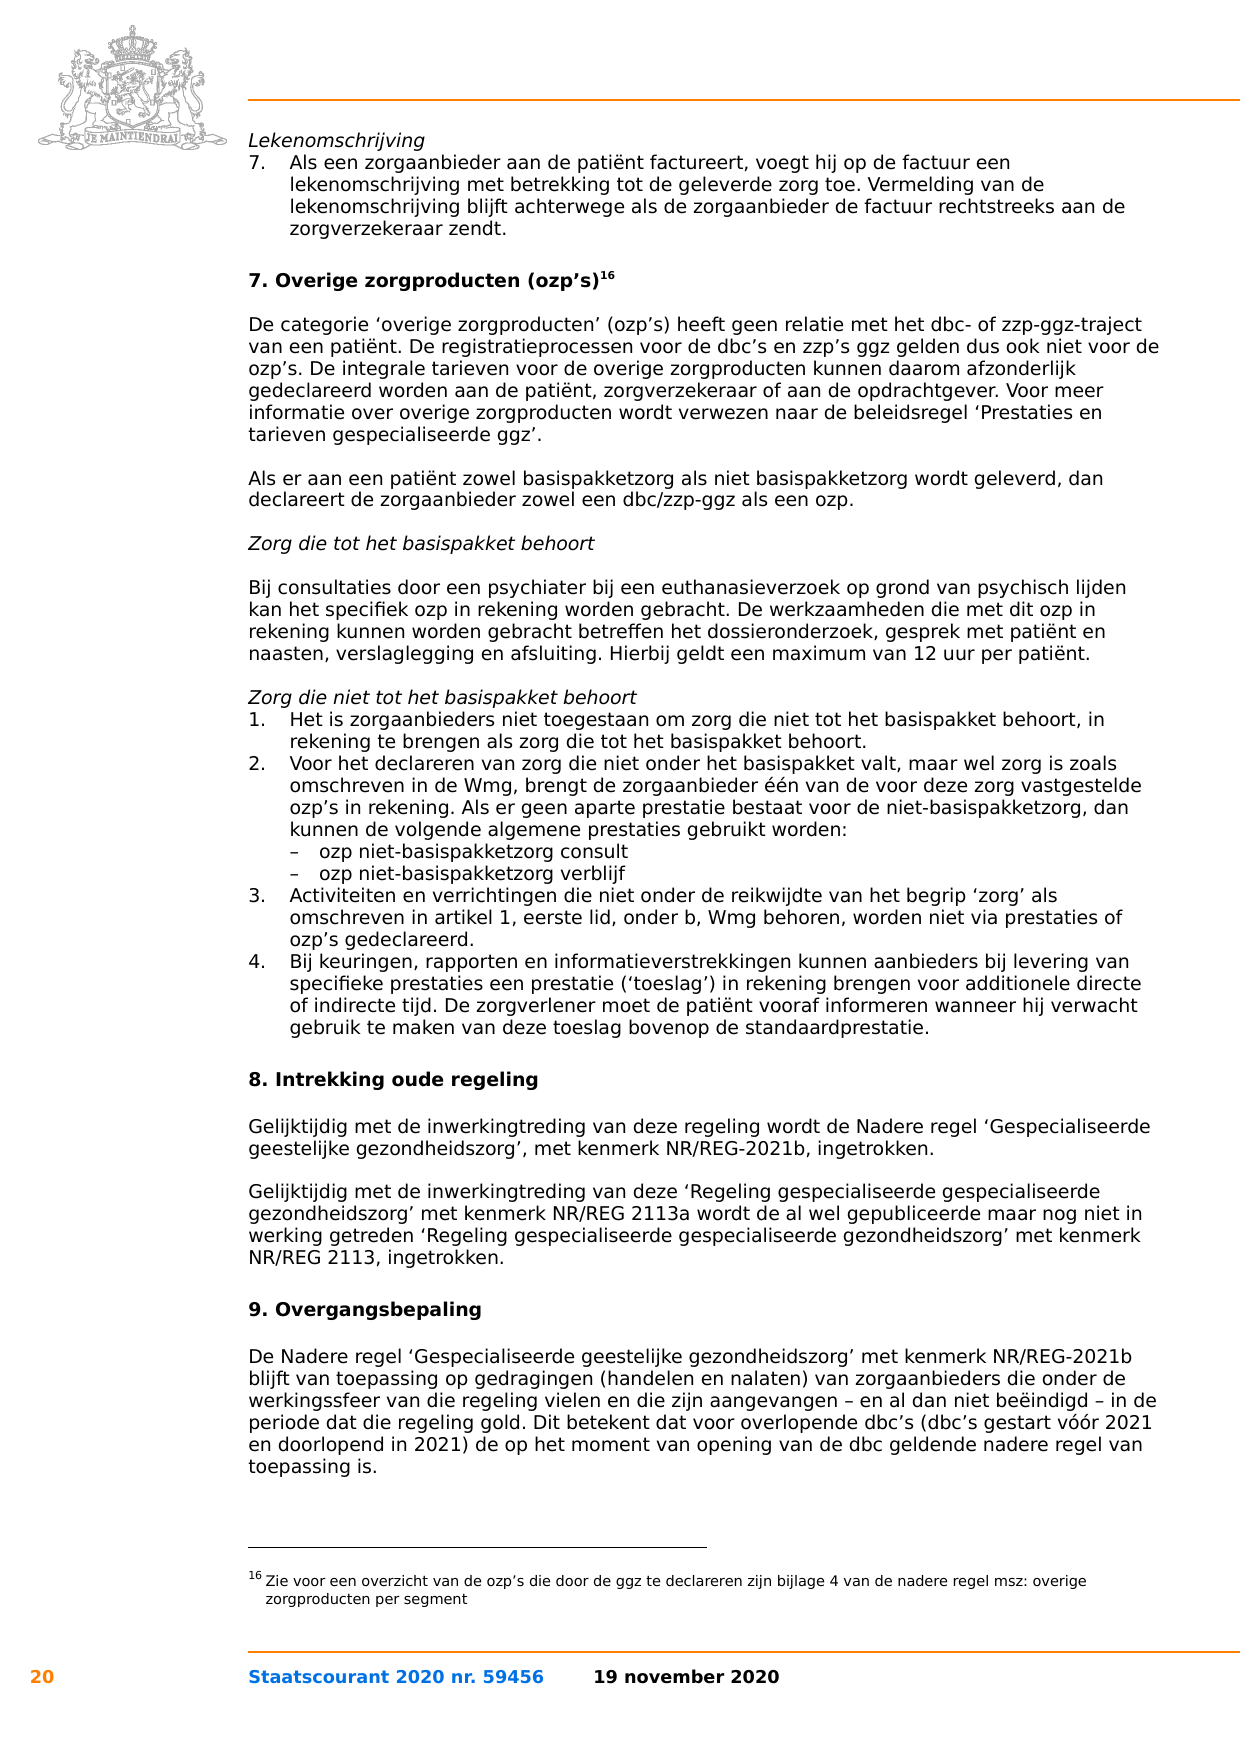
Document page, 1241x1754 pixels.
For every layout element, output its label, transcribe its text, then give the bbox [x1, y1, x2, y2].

subtitle 9. Overgangsbepaling [248, 1299, 1163, 1321]
text 4. Bij keuringen, rapporten en informatieverstrekkingen kunnen aanbieders bij levering van specifieke prestaties een prestatie (‘toeslag’) in rekening brengen voor additionele directe of indirecte tijd. De zorgverlener moet de patiënt vooraf informeren wanneer hij verwacht gebruik te maken van deze toeslag bovenop de standaardprestatie. [248, 951, 1163, 1038]
text 2. Voor het declareren van zorg die niet onder het basispakket valt, maar wel zorg is zoals omschreven in de Wmg, brengt de zorgaanbieder één van de voor deze zorg vastgestelde ozp’s in rekening. Als er geen aparte prestatie bestaat voor de niet-basispakketzorg, dan kunnen de volgende algemene prestaties gebruikt worden: [248, 753, 1163, 841]
text 7. Als een zorgaanbieder aan de patiënt factureert, voegt hij op de factuur een lekenomschrijving met betrekking tot de geleverde zorg toe. Vermelding van de lekenomschrijving blijft achterwege als de zorgaanbieder de factuur rechtstreeks aan de zorgverzekeraar zendt. [248, 152, 1163, 240]
text Zie voor een overzicht van de ozp’s die door de ggz te declareren zijn bijlage 4 van de nadere regel msz: overige zorgproducten per segment [248, 1569, 1163, 1608]
text De categorie ‘overige zorgproducten’ (ozp’s) heeft geen relatie met het dbc- of zzp-ggz-traject van een patiënt. De registratieprocessen voor de dbc’s en zzp’s ggz gelden dus ook niet voor de ozp’s. De integrale tarieven voor de overige zorgproducten kunnen daarom afzonderlijk gedeclareerd worden aan de patiënt, zorgverzekeraar of aan de opdrachtgever. Voor meer informatie over overige zorgproducten wordt verwezen naar de beleidsregel ‘Prestaties en tarieven gespecialiseerde ggz’. [248, 314, 1163, 446]
subtitle Zorg die niet tot het basispakket behoort [248, 687, 1163, 709]
picture [38, 25, 227, 150]
text De Nadere regel ‘Gespecialiseerde geestelijke gezondheidszorg’ met kenmerk NR/REG-2021b blijft van toepassing op gedragingen (handelen en nalaten) van zorgaanbieders die onder de werkingssfeer van die regeling vielen en die zijn aangevangen – en al dan niet beëindigd – in de periode dat die regeling gold. Dit betekent dat voor overlopende dbc’s (dbc’s gestart vóór 2021 en doorlopend in 2021) de op het moment van opening van de dbc geldende nadere regel van toepassing is. [248, 1346, 1163, 1478]
subtitle 8. Intrekking oude regeling [248, 1068, 1163, 1091]
text Als er aan een patiënt zowel basispakketzorg als niet basispakketzorg wordt geleverd, dan declareert de zorgaanbieder zowel een dbc/zzp-ggz als een ozp. [248, 467, 1163, 511]
text – ozp niet-basispakketzorg verblijf [289, 863, 1163, 885]
text Bij consultaties door een psychiater bij een euthanasieverzoek op grond van psychisch lijden kan het specifiek ozp in rekening worden gebracht. De werkzaamheden die met dit ozp in rekening kunnen worden gebracht betreffen het dossieronderzoek, gesprek met patiënt en naasten, verslaglegging en afsluiting. Hierbij geldt een maximum van 12 uur per patiënt. [248, 577, 1163, 665]
text 1. Het is zorgaanbieders niet toegestaan om zorg die niet tot het basispakket behoort, in rekening te brengen als zorg die tot het basispakket behoort. [248, 709, 1163, 753]
text – ozp niet-basispakketzorg consult [289, 841, 1163, 863]
subtitle Lekenomschrijving [248, 130, 1163, 152]
subtitle Zorg die tot het basispakket behoort [248, 533, 1163, 555]
text Gelijktijdig met de inwerkingtreding van deze ‘Regeling gespecialiseerde gespecialiseerde gezondheidszorg’ met kenmerk NR/REG 2113a wordt de al wel gepubliceerde maar nog niet in werking getreden ‘Regeling gespecialiseerde gespecialiseerde gezondheidszorg’ met kenmerk NR/REG 2113, ingetrokken. [248, 1181, 1163, 1269]
subtitle 7. Overige zorgproducten (ozp’s) [248, 270, 1163, 292]
text 3. Activiteiten en verrichtingen die niet onder de reikwijdte van het begrip ‘zorg’ als omschreven in artikel 1, eerste lid, onder b, Wmg behoren, worden niet via prestaties of ozp’s gedeclareerd. [248, 885, 1163, 951]
text Gelijktijdig met de inwerkingtreding van deze regeling wordt de Nadere regel ‘Gespecialiseerde geestelijke gezondheidszorg’, met kenmerk NR/REG-2021b, ingetrokken. [248, 1116, 1163, 1159]
